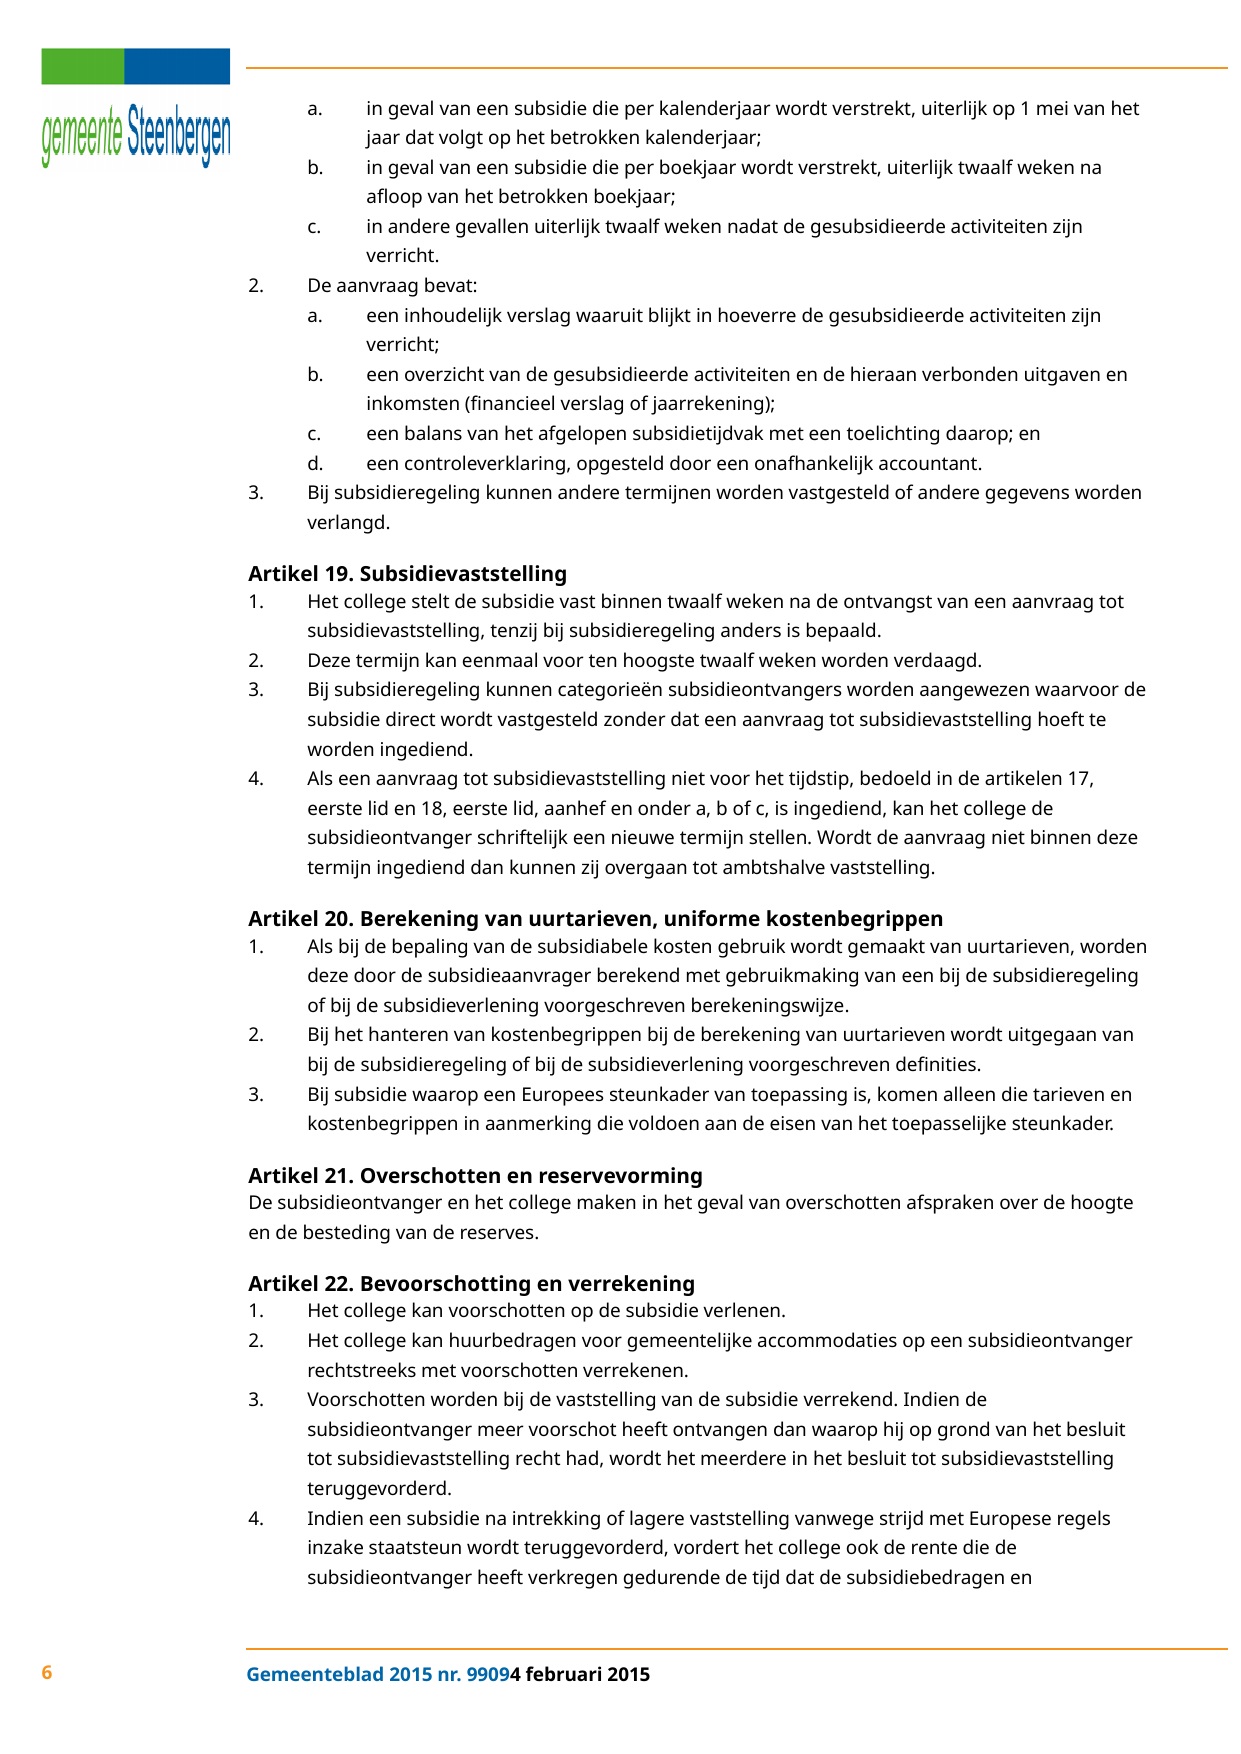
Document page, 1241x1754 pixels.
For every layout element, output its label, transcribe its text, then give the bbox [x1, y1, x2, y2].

list Voorschotten worden bij de vaststelling van de subsidie verrekend. Indien de subsidieontvanger meer voorschot heeft ontvangen dan waarop hij op grond van het besluit tot subsidievaststelling recht had, wordt het meerdere in het besluit tot subsidievaststelling teruggevorderd. [248, 1386, 1152, 1501]
text Artikel 22. Bevoorschotting en verrekening [248, 1269, 1152, 1298]
list een controleverklaring, opgesteld door een onafhankelijk accountant. [307, 450, 1152, 476]
text Artikel 19. Subsidievaststelling [248, 559, 1152, 588]
list De aanvraag bevat: [248, 272, 1152, 298]
text Artikel 21. Overschotten en reservevorming [248, 1161, 1152, 1189]
list Bij subsidieregeling kunnen andere termijnen worden vastgesteld of andere gegevens worden verlangd. [248, 479, 1152, 535]
text Artikel 20. Berekening van uurtarieven, uniforme kostenbegrippen [248, 904, 1152, 933]
list Deze termijn kan eenmaal voor ten hoogste twaalf weken worden verdaagd. [248, 647, 1152, 673]
list Bij subsidie waarop een Europees steunkader van toepassing is, komen alleen die tarieven en kostenbegrippen in aanmerking die voldoen aan de eisen van het toepasselijke steunkader. [248, 1081, 1152, 1136]
text De subsidieontvanger en het college maken in het geval van overschotten afspraken over de hoogte en de besteding van de reserves. [248, 1189, 1152, 1244]
list Het college kan voorschotten op de subsidie verlenen. [248, 1298, 1152, 1323]
list in geval van een subsidie die per kalenderjaar wordt verstrekt, uiterlijk op 1 mei van het jaar dat volgt op het betrokken kalenderjaar; [307, 95, 1152, 150]
list een inhoudelijk verslag waaruit blijkt in hoeverre de gesubsidieerde activiteiten zijn verricht; [307, 302, 1152, 357]
list Bij subsidieregeling kunnen categorieën subsidieontvangers worden aangewezen waarvoor de subsidie direct wordt vastgesteld zonder dat een aanvraag tot subsidievaststelling hoeft te worden ingediend. [248, 677, 1152, 761]
list een overzicht van de gesubsidieerde activiteiten en de hieraan verbonden uitgaven en inkomsten (financieel verslag of jaarrekening); [307, 361, 1152, 416]
list Als bij de bepaling van de subsidiabele kosten gebruik wordt gemaakt van uurtarieven, worden deze door de subsidieaanvrager berekend met gebruikmaking van een bij de subsidieregeling of bij de subsidieverlening voorgeschreven berekeningswijze. [248, 933, 1152, 1018]
picture [41, 47, 231, 172]
list in geval van een subsidie die per boekjaar wordt verstrekt, uiterlijk twaalf weken na afloop van het betrokken boekjaar; [307, 154, 1152, 209]
list een balans van het afgelopen subsidietijdvak met een toelichting daarop; en [307, 420, 1152, 446]
list Indien een subsidie na intrekking of lagere vaststelling vanwege strijd met Europese regels inzake staatsteun wordt teruggevorderd, vordert het college ook de rente die de subsidieontvanger heeft verkregen gedurende de tijd dat de subsidiebedragen en [248, 1505, 1152, 1590]
list Het college stelt de subsidie vast binnen twaalf weken na de ontvangst van een aanvraag tot subsidievaststelling, tenzij bij subsidieregeling anders is bepaald. [248, 588, 1152, 643]
list in andere gevallen uiterlijk twaalf weken nadat de gesubsidieerde activiteiten zijn verricht. [307, 213, 1152, 268]
list Bij het hanteren van kostenbegrippen bij de berekening van uurtarieven wordt uitgegaan van bij de subsidieregeling of bij de subsidieverlening voorgeschreven definities. [248, 1022, 1152, 1077]
list Het college kan huurbedragen voor gemeentelijke accommodaties op een subsidieontvanger rechtstreeks met voorschotten verrekenen. [248, 1327, 1152, 1383]
list Als een aanvraag tot subsidievaststelling niet voor het tijdstip, bedoeld in de artikelen 17, eerste lid en 18, eerste lid, aanhef en onder a, b of c, is ingediend, kan het college de subsidieontvanger schriftelijk een nieuwe termijn stellen. Wordt de aanvraag niet binnen deze termijn ingediend dan kunnen zij overgaan tot ambtshalve vaststelling. [248, 765, 1152, 880]
